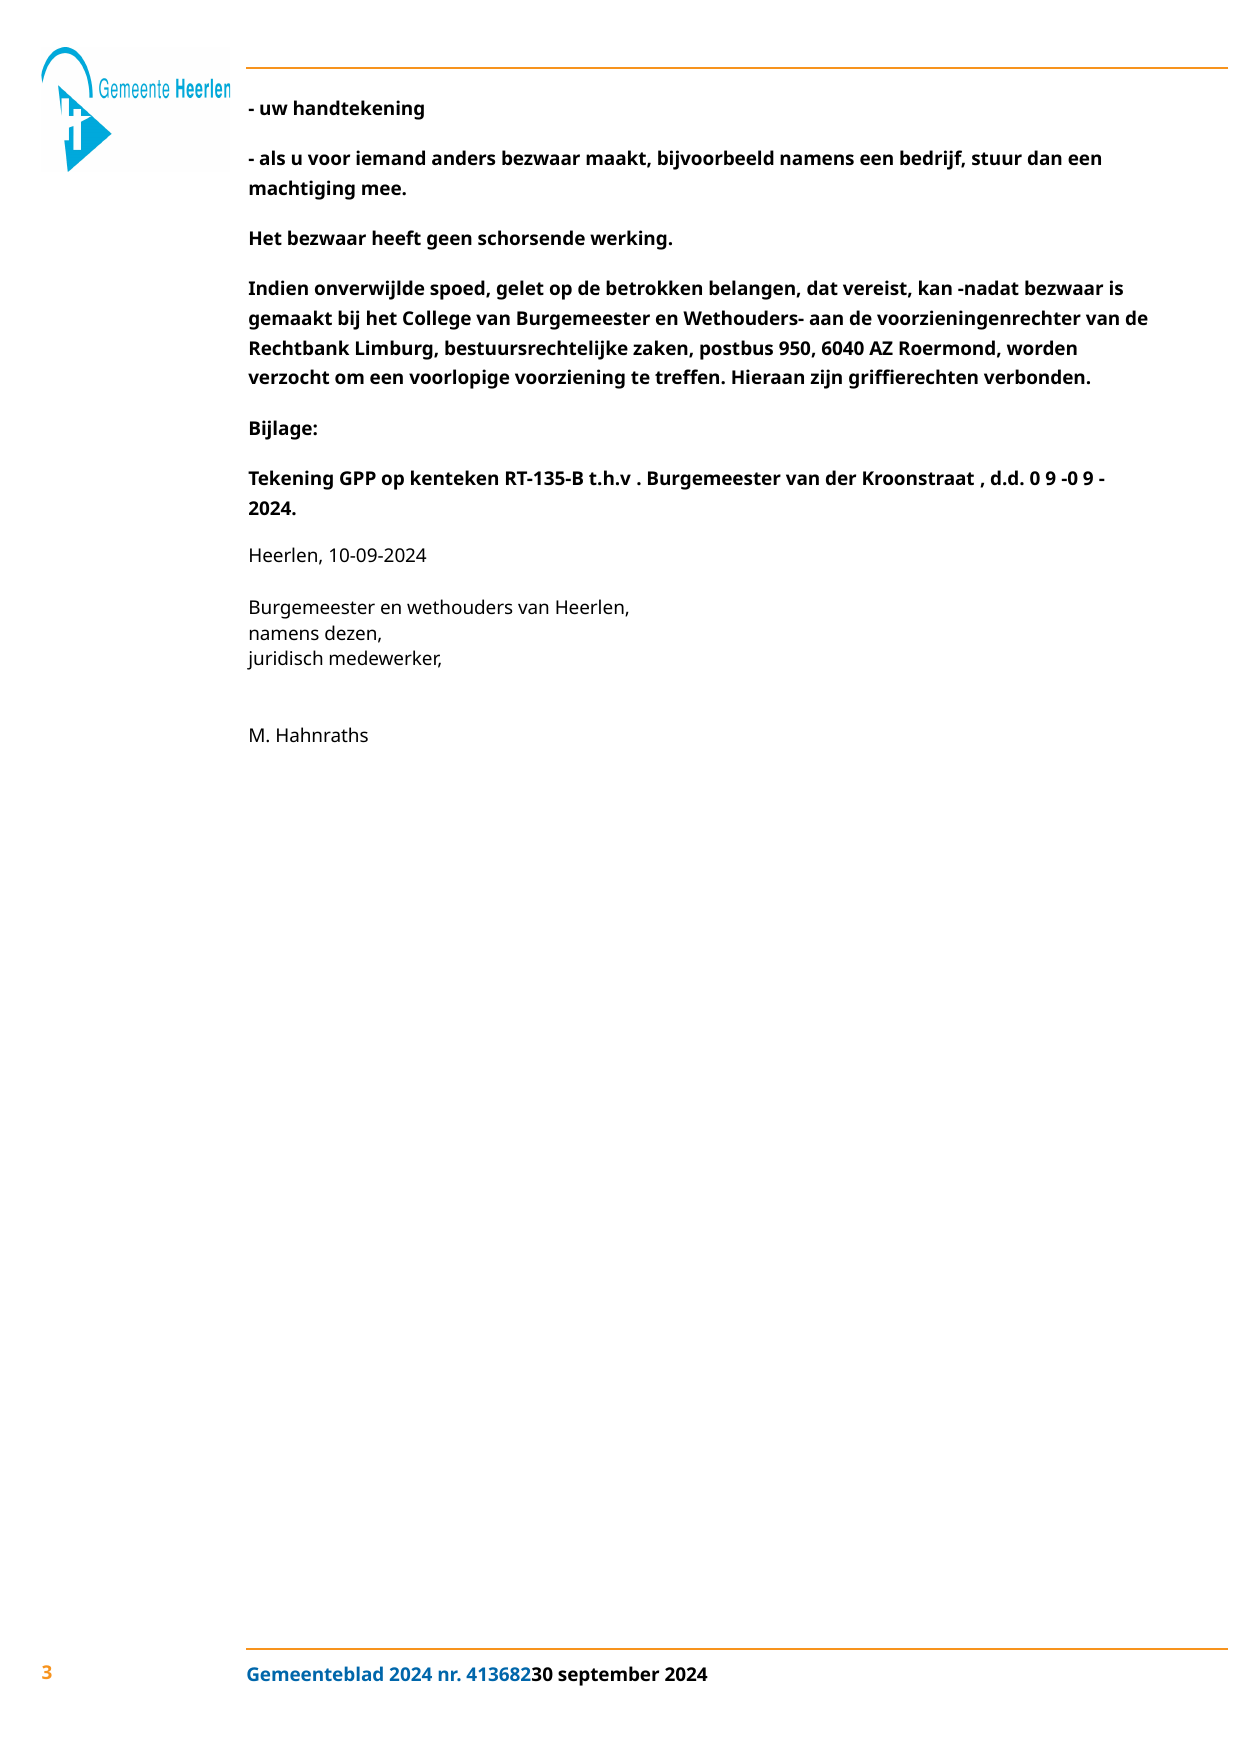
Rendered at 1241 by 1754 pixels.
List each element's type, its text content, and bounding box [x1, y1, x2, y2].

text juridisch medewerker, [248, 646, 1152, 671]
picture [41, 47, 59, 70]
text M. Hahnraths [248, 723, 1152, 748]
picture [41, 47, 231, 172]
text namens dezen, [248, 620, 1152, 646]
text Het bezwaar heeft geen schorsende werking. [248, 225, 1152, 251]
text Bijlage: [248, 415, 1152, 441]
text Burgemeester en wethouders van Heerlen, [248, 594, 1152, 620]
text Heerlen, 10-09-2024 [248, 543, 1152, 568]
text Indien onverwijlde spoed, gelet op de betrokken belangen, dat vereist, kan -nadat bezwaar is gemaakt bij het College van Burgemeester en Wethouders- aan de voorzieningenrechter van de Rechtbank Limburg, bestuursrechtelijke zaken, postbus 950, 6040 AZ Roermond, worden verzocht om een voorlopige voorziening te treffen. Hieraan zijn griffierechten verbonden. [248, 276, 1152, 390]
text - als u voor iemand anders bezwaar maakt, bijvoorbeeld namens een bedrijf, stuur dan een machtiging mee. [248, 145, 1152, 201]
text Tekening GPP op kenteken RT-135-B t.h.v . Burgemeester van der Kroonstraat , d.d. 0 9 -0 9 -2024. [248, 465, 1152, 521]
text - uw handtekening [248, 95, 1152, 121]
